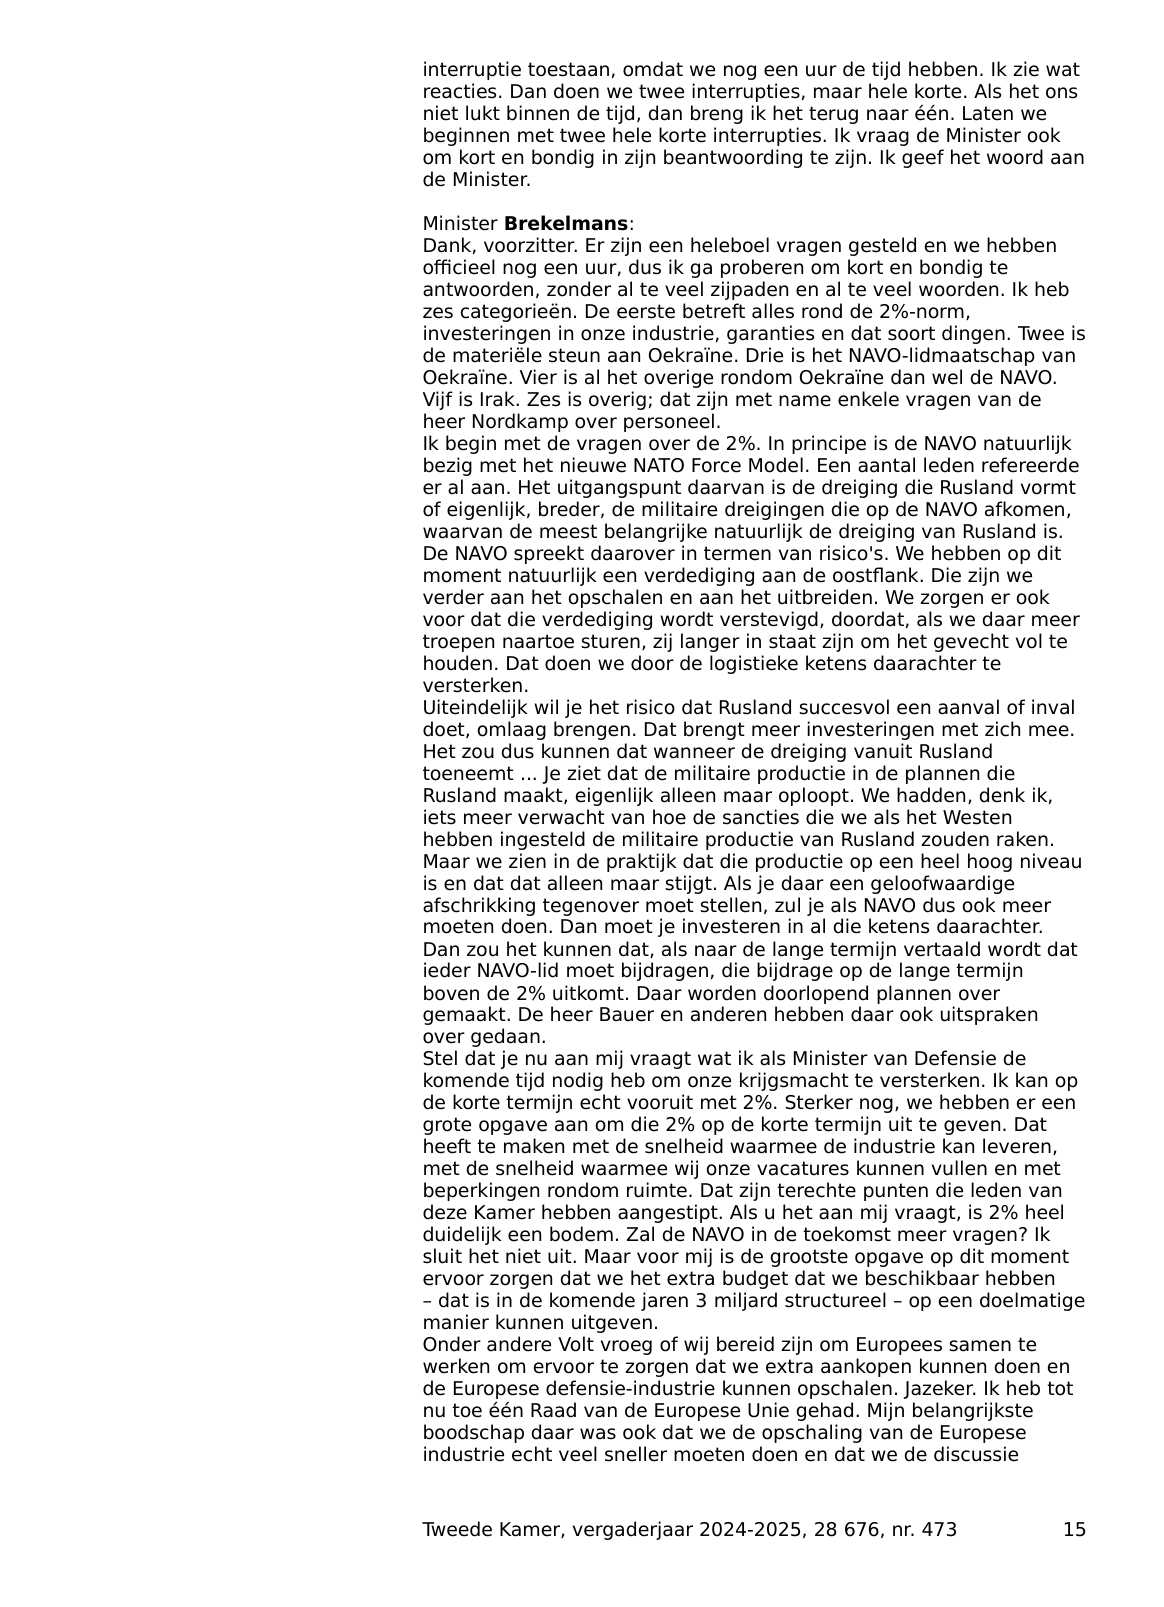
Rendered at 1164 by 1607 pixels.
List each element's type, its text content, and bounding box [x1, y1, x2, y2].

text Onder andere Volt vroeg of wij bereid zijn om Europees samen te werken om ervoor te zorgen dat we extra aankopen kunnen doen en de Europese defensie-industrie kunnen opschalen. Jazeker. Ik heb tot nu toe één Raad van de Europese Unie gehad. Mijn belangrijkste boodschap daar was ook dat we de opschaling van de Europese industrie echt veel sneller moeten doen en dat we de discussie [422, 1334, 1087, 1466]
text Uiteindelijk wil je het risico dat Rusland succesvol een aanval of inval doet, omlaag brengen. Dat brengt meer investeringen met zich mee. Het zou dus kunnen dat wanneer de dreiging vanuit Rusland toeneemt ... Je ziet dat de militaire productie in de plannen die Rusland maakt, eigenlijk alleen maar oploopt. We hadden, denk ik, iets meer verwacht van hoe de sancties die we als het Westen hebben ingesteld de militaire productie van Rusland zouden raken. Maar we zien in de praktijk dat die productie op een heel hoog niveau is en dat dat alleen maar stijgt. Als je daar een geloofwaardige afschrikking tegenover moet stellen, zul je als NAVO dus ook meer moeten doen. Dan moet je investeren in al die ketens daarachter. Dan zou het kunnen dat, als naar de lange termijn vertaald wordt dat ieder NAVO-lid moet bijdragen, die bijdrage op de lange termijn boven de 2% uitkomt. Daar worden doorlopend plannen over gemaakt. De heer Bauer en anderen hebben daar ook uitspraken over gedaan. [422, 697, 1087, 1048]
text Stel dat je nu aan mij vraagt wat ik als Minister van Defensie de komende tijd nodig heb om onze krijgsmacht te versterken. Ik kan op de korte termijn echt vooruit met 2%. Sterker nog, we hebben er een grote opgave aan om die 2% op de korte termijn uit te geven. Dat heeft te maken met de snelheid waarmee de industrie kan leveren, met de snelheid waarmee wij onze vacatures kunnen vullen en met beperkingen rondom ruimte. Dat zijn terechte punten die leden van deze Kamer hebben aangestipt. Als u het aan mij vraagt, is 2% heel duidelijk een bodem. Zal de NAVO in de toekomst meer vragen? Ik sluit het niet uit. Maar voor mij is de grootste opgave op dit moment ervoor zorgen dat we het extra budget dat we beschikbaar hebben – dat is in de komende jaren 3 miljard structureel – op een doelmatige manier kunnen uitgeven. [422, 1048, 1087, 1334]
text Minister Brekelmans: [422, 213, 1087, 235]
text Ik begin met de vragen over de 2%. In principe is de NAVO natuurlijk bezig met het nieuwe NATO Force Model. Een aantal leden refereerde er al aan. Het uitgangspunt daarvan is de dreiging die Rusland vormt of eigenlijk, breder, de militaire dreigingen die op de NAVO afkomen, waarvan de meest belangrijke natuurlijk de dreiging van Rusland is. De NAVO spreekt daarover in termen van risico's. We hebben op dit moment natuurlijk een verdediging aan de oostflank. Die zijn we verder aan het opschalen en aan het uitbreiden. We zorgen er ook voor dat die verdediging wordt verstevigd, doordat, als we daar meer troepen naartoe sturen, zij langer in staat zijn om het gevecht vol te houden. Dat doen we door de logistieke ketens daarachter te versterken. [422, 433, 1087, 697]
text Dank, voorzitter. Er zijn een heleboel vragen gesteld en we hebben officieel nog een uur, dus ik ga proberen om kort en bondig te antwoorden, zonder al te veel zijpaden en al te veel woorden. Ik heb zes categorieën. De eerste betreft alles rond de 2%-norm, investeringen in onze industrie, garanties en dat soort dingen. Twee is de materiële steun aan Oekraïne. Drie is het NAVO-lidmaatschap van Oekraïne. Vier is al het overige rondom Oekraïne dan wel de NAVO. Vijf is Irak. Zes is overig; dat zijn met name enkele vragen van de heer Nordkamp over personeel. [422, 235, 1087, 433]
text interruptie toestaan, omdat we nog een uur de tijd hebben. Ik zie wat reacties. Dan doen we twee interrupties, maar hele korte. Als het ons niet lukt binnen de tijd, dan breng ik het terug naar één. Laten we beginnen met twee hele korte interrupties. Ik vraag de Minister ook om kort en bondig in zijn beantwoording te zijn. Ik geef het woord aan de Minister. [422, 59, 1087, 191]
